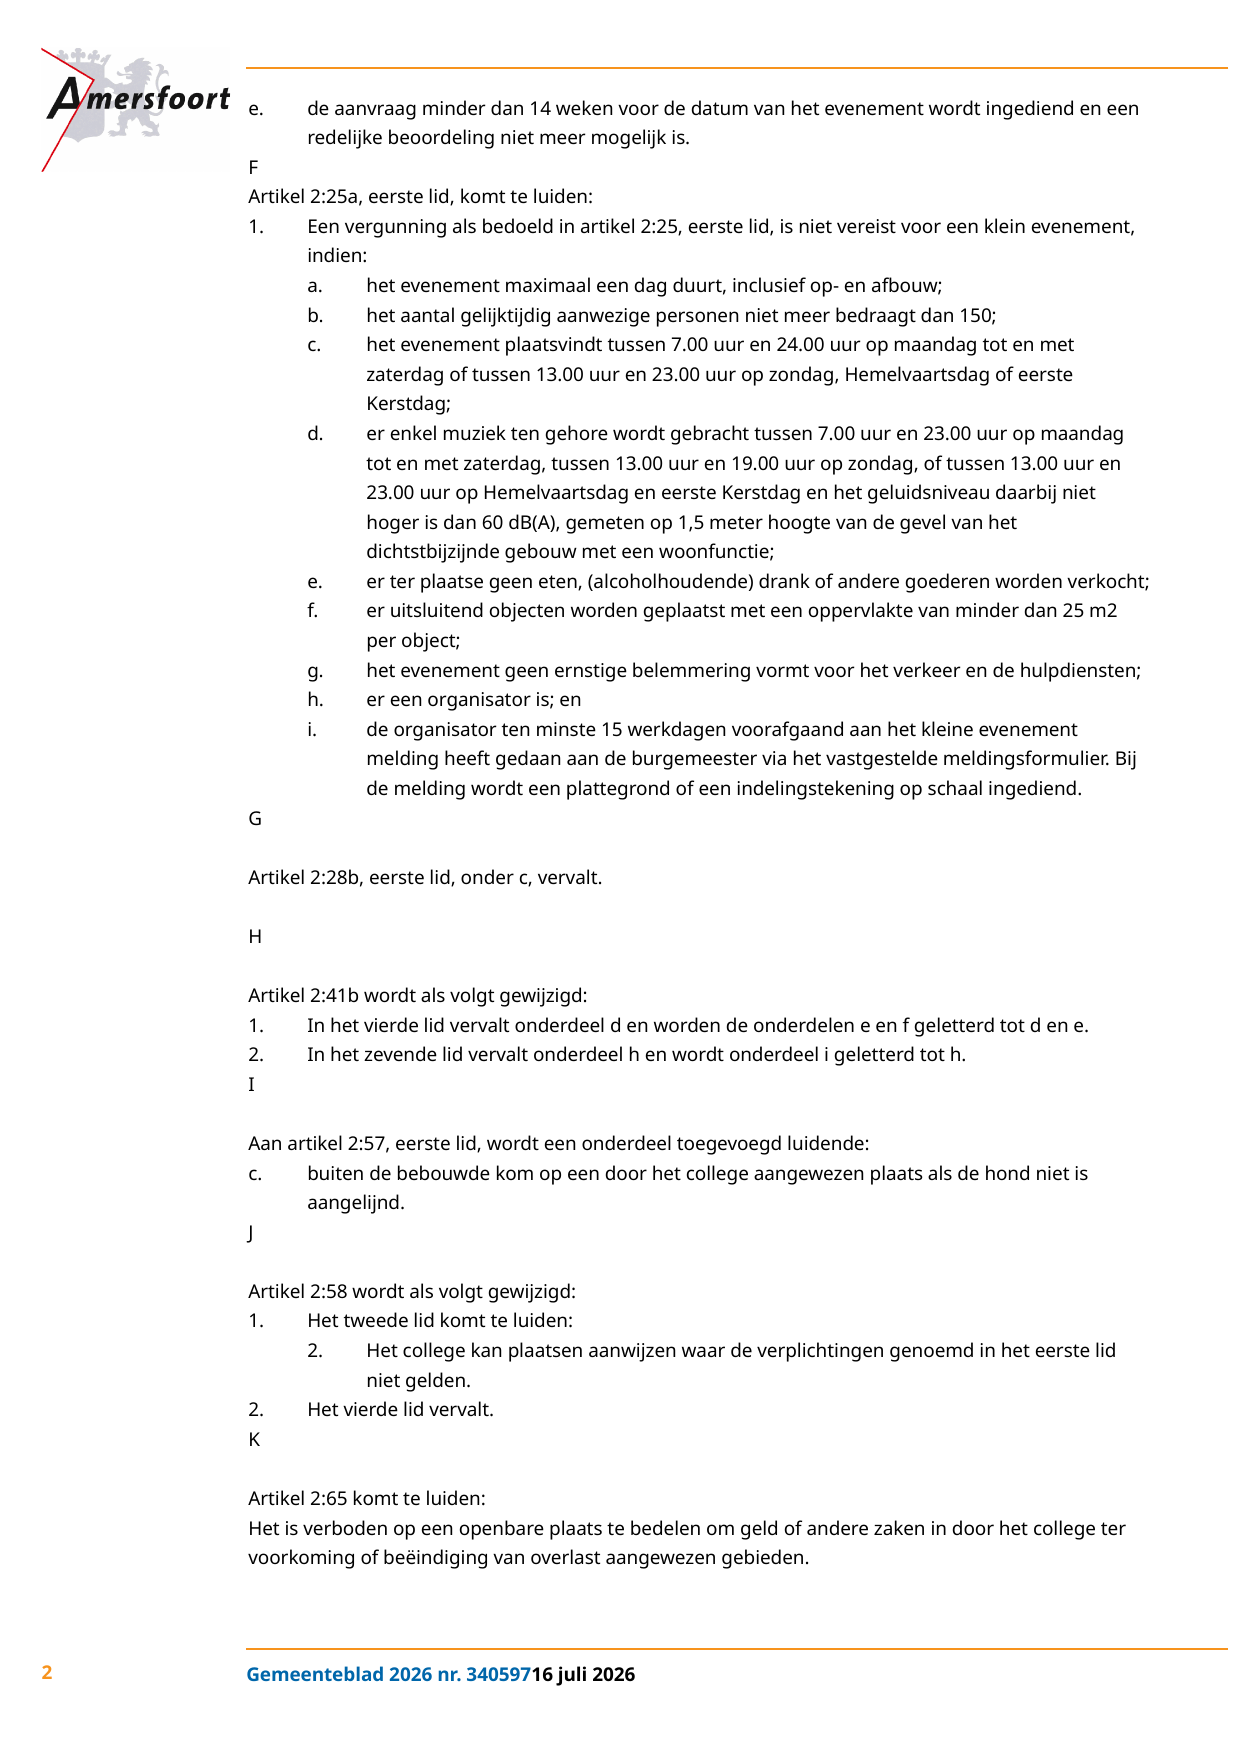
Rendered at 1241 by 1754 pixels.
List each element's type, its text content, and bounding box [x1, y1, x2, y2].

list het evenement plaatsvindt tussen 7.00 uur en 24.00 uur op maandag tot en met zaterdag of tussen 13.00 uur en 23.00 uur op zondag, Hemelvaartsdag of eerste Kerstdag; [307, 331, 1152, 416]
text Artikel 2:58 wordt als volgt gewijzigd: [248, 1278, 1152, 1304]
text I [248, 1071, 1152, 1097]
text Artikel 2:65 komt te luiden: [248, 1485, 1152, 1511]
list er ter plaatse geen eten, (alcoholhoudende) drank of andere goederen worden verkocht; [307, 568, 1152, 594]
list buiten de bebouwde kom op een door het college aangewezen plaats als de hond niet is aangelijnd. [248, 1160, 1152, 1215]
list er enkel muziek ten gehore wordt gebracht tussen 7.00 uur en 23.00 uur op maandag tot en met zaterdag, tussen 13.00 uur en 19.00 uur op zondag, of tussen 13.00 uur en 23.00 uur op Hemelvaartsdag en eerste Kerstdag en het geluidsniveau daarbij niet hoger is dan 60 dB(A), gemeten op 1,5 meter hoogte van de gevel van het dichtstbijzijnde gebouw met een woonfunctie; [307, 420, 1152, 564]
list In het vierde lid vervalt onderdeel d en worden de onderdelen e en f geletterd tot d en e. [248, 1012, 1152, 1038]
list het aantal gelijktijdig aanwezige personen niet meer bedraagt dan 150; [307, 302, 1152, 328]
picture [41, 47, 231, 172]
text H [248, 923, 1152, 949]
text Artikel 2:28b, eerste lid, onder c, vervalt. [248, 864, 1152, 890]
text Artikel 2:25a, eerste lid, komt te luiden: [248, 183, 1152, 209]
list er een organisator is; en [307, 686, 1152, 712]
list Het college kan plaatsen aanwijzen waar de verplichtingen genoemd in het eerste lid niet gelden. [307, 1337, 1152, 1393]
text J [248, 1219, 1152, 1245]
list de organisator ten minste 15 werkdagen voorafgaand aan het kleine evenement melding heeft gedaan aan de burgemeester via het vastgestelde meldingsformulier. Bij de melding wordt een plattegrond of een indelingstekening op schaal ingediend. [307, 716, 1152, 801]
list het evenement geen ernstige belemmering vormt voor het verkeer en de hulpdiensten; [307, 657, 1152, 683]
list het evenement maximaal een dag duurt, inclusief op- en afbouw; [307, 272, 1152, 298]
list Het tweede lid komt te luiden: [248, 1308, 1152, 1333]
list Het vierde lid vervalt. [248, 1396, 1152, 1422]
list Een vergunning als bedoeld in artikel 2:25, eerste lid, is niet vereist voor een klein evenement, indien: [248, 213, 1152, 268]
list de aanvraag minder dan 14 weken voor de datum van het evenement wordt ingediend en een redelijke beoordeling niet meer mogelijk is. [248, 95, 1152, 150]
text K [248, 1426, 1152, 1452]
text Aan artikel 2:57, eerste lid, wordt een onderdeel toegevoegd luidende: [248, 1130, 1152, 1156]
text F [248, 154, 1152, 180]
list er uitsluitend objecten worden geplaatst met een oppervlakte van minder dan 25 m2 per object; [307, 598, 1152, 653]
list In het zevende lid vervalt onderdeel h en wordt onderdeel i geletterd tot h. [248, 1041, 1152, 1067]
text Het is verboden op een openbare plaats te bedelen om geld of andere zaken in door het college ter voorkoming of beëindiging van overlast aangewezen gebieden. [248, 1515, 1152, 1570]
text G [248, 805, 1152, 831]
text Artikel 2:41b wordt als volgt gewijzigd: [248, 982, 1152, 1008]
